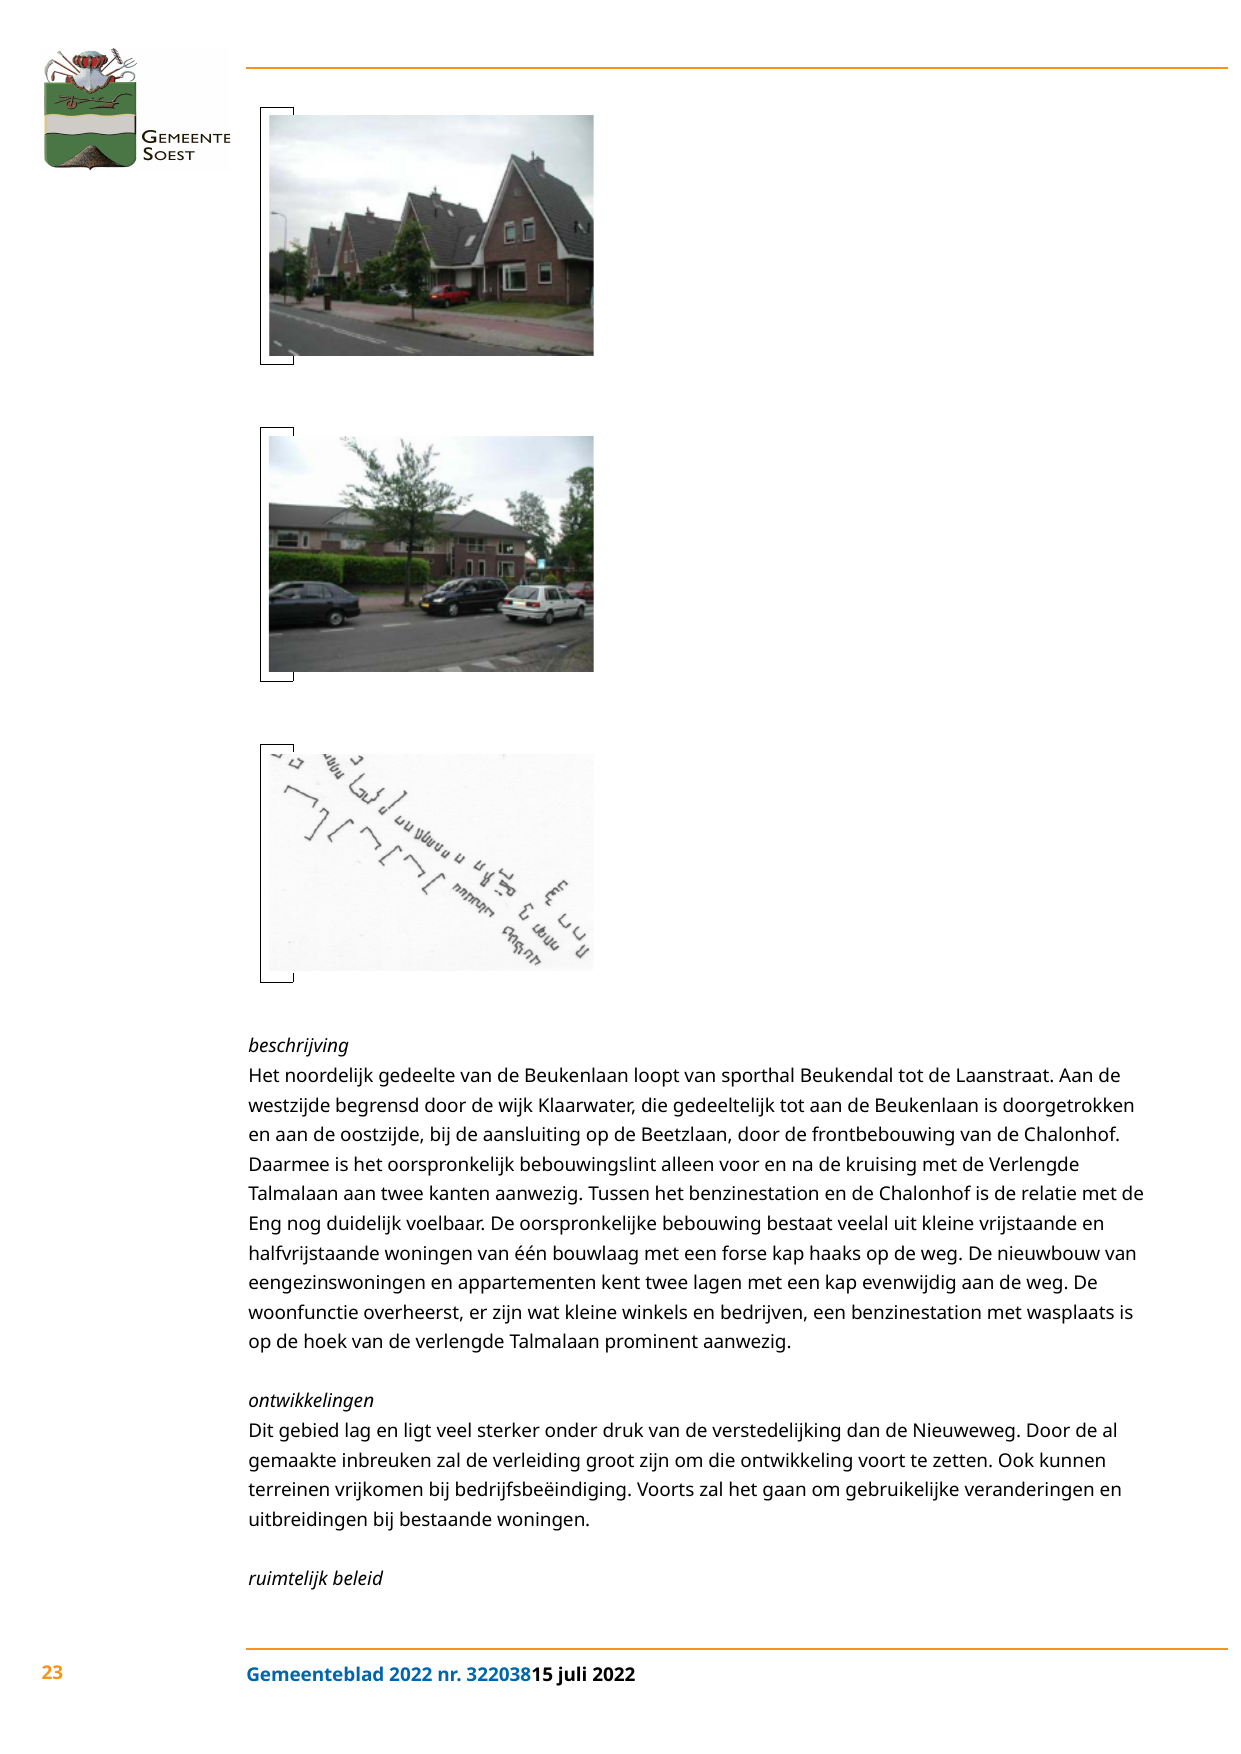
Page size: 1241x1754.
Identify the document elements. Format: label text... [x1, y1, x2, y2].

picture [268, 115, 594, 356]
text Het noordelijk gedeelte van de Beukenlaan loopt van sporthal Beukendal tot de Laanstraat. Aan de westzijde begrensd door de wijk Klaarwater, die gedeeltelijk tot aan de Beukenlaan is doorgetrokken en aan de oostzijde, bij de aansluiting op de Beetzlaan, door de frontbebouwing van de Chalonhof. Daarmee is het oorspronkelijk bebouwingslint alleen voor en na de kruising met de Verlengde Talmalaan aan twee kanten aanwezig. Tussen het benzinestation en de Chalonhof is de relatie met de Eng nog duidelijk voelbaar. De oorspronkelijke bebouwing bestaat veelal uit kleine vrijstaande en halfvrijstaande woningen van één bouwlaag met een forse kap haaks op de weg. De nieuwbouw van eengezinswoningen en appartementen kent twee lagen met een kap evenwijdig aan de weg. De woonfunctie overheerst, er zijn wat kleine winkels en bedrijven, een benzinestation met wasplaats is op de hoek van de verlengde Talmalaan prominent aanwezig. [248, 1062, 1152, 1354]
text Dit gebied lag en ligt veel sterker onder druk van de verstedelijking dan de Nieuweweg. Door de al gemaakte inbreuken zal de verleiding groot zijn om die ontwikkeling voort te zetten. Ook kunnen terreinen vrijkomen bij bedrijfsbeëindiging. Voorts zal het gaan om gebruikelijke veranderingen en uitbreidingen bij bestaande woningen. [248, 1417, 1152, 1532]
picture [41, 47, 231, 172]
text ontwikkelingen [248, 1388, 1152, 1413]
picture [268, 752, 594, 973]
text beschrijving [248, 1033, 1152, 1058]
text ruimtelijk beleid [248, 1565, 1152, 1591]
picture [268, 436, 594, 672]
